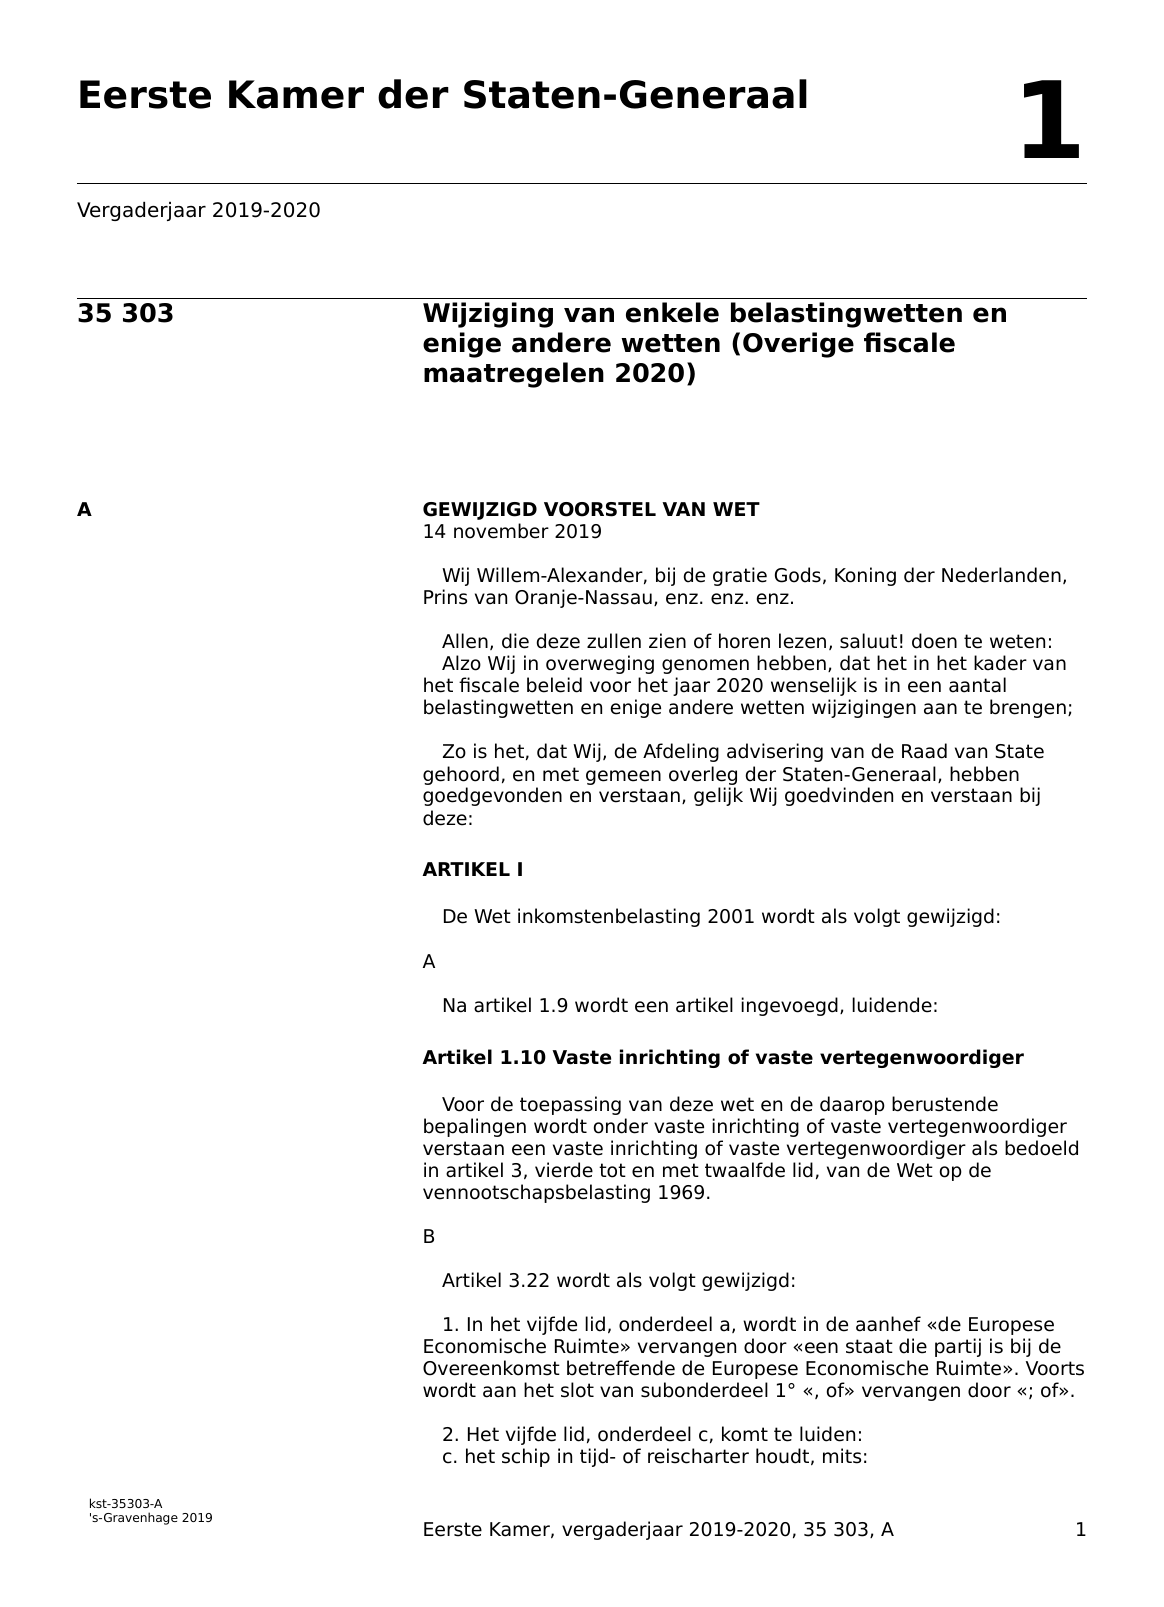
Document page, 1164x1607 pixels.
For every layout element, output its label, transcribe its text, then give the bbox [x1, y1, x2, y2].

text Voor de toepassing van deze wet en de daarop berustende bepalingen wordt onder vaste inrichting of vaste vertegenwoordiger verstaan een vaste inrichting of vaste vertegenwoordiger als bedoeld in artikel 3, vierde tot en met twaalfde lid, van de Wet op de vennootschapsbelasting 1969. [422, 1094, 1087, 1203]
text B [422, 1226, 1087, 1248]
text Alzo Wij in overweging genomen hebben, dat het in het kader van het fiscale beleid voor het jaar 2020 wenselijk is in een aantal belastingwetten en enige andere wetten wijzigingen aan te brengen; [422, 653, 1087, 719]
text c. het schip in tijd- of reischarter houdt, mits: [422, 1446, 1087, 1468]
text Na artikel 1.9 wordt een artikel ingevoegd, luidende: [422, 995, 1087, 1017]
text Zo is het, dat Wij, de Afdeling advisering van de Raad van State gehoord, en met gemeen overleg der Staten-Generaal, hebben goedgevonden en verstaan, gelijk Wij goedvinden en verstaan bij deze: [422, 741, 1087, 829]
subtitle Artikel 1.10 Vaste inrichting of vaste vertegenwoordiger [422, 1047, 1087, 1069]
text De Wet inkomstenbelasting 2001 wordt als volgt gewijzigd: [422, 906, 1087, 928]
text Artikel 3.22 wordt als volgt gewijzigd: [422, 1270, 1087, 1292]
table_header 1 [886, 59, 1087, 183]
table_header Eerste Kamer der Staten-Generaal [77, 59, 886, 183]
text A [422, 951, 1087, 972]
subtitle 35 303 Wijziging van enkele belastingwetten en enige andere wetten (Overige fiscale maatregelen 2020) [77, 299, 1087, 388]
text kst-35303-A [88, 1497, 323, 1511]
text Allen, die deze zullen zien of horen lezen, saluut! doen te weten: [422, 631, 1087, 653]
text 2. Het vijfde lid, onderdeel c, komt te luiden: [422, 1424, 1087, 1446]
text 's-Gravenhage 2019 [88, 1511, 323, 1525]
text 1. In het vijfde lid, onderdeel a, wordt in de aanhef «de Europese Economische Ruimte» vervangen door «een staat die partij is bij de Overeenkomst betreffende de Europese Economische Ruimte». Voorts wordt aan het slot van subonderdeel 1° «, of» vervangen door «; of». [422, 1314, 1087, 1402]
text Wij Willem-Alexander, bij de gratie Gods, Koning der Nederlanden, Prins van Oranje-Nassau, enz. enz. enz. [422, 565, 1087, 609]
subtitle A GEWIJZIGD VOORSTEL VAN WET [77, 499, 1087, 521]
subtitle ARTIKEL I [422, 859, 1087, 881]
text 14 november 2019 [422, 521, 1087, 543]
table_cell Vergaderjaar 2019-2020 [77, 184, 1087, 298]
